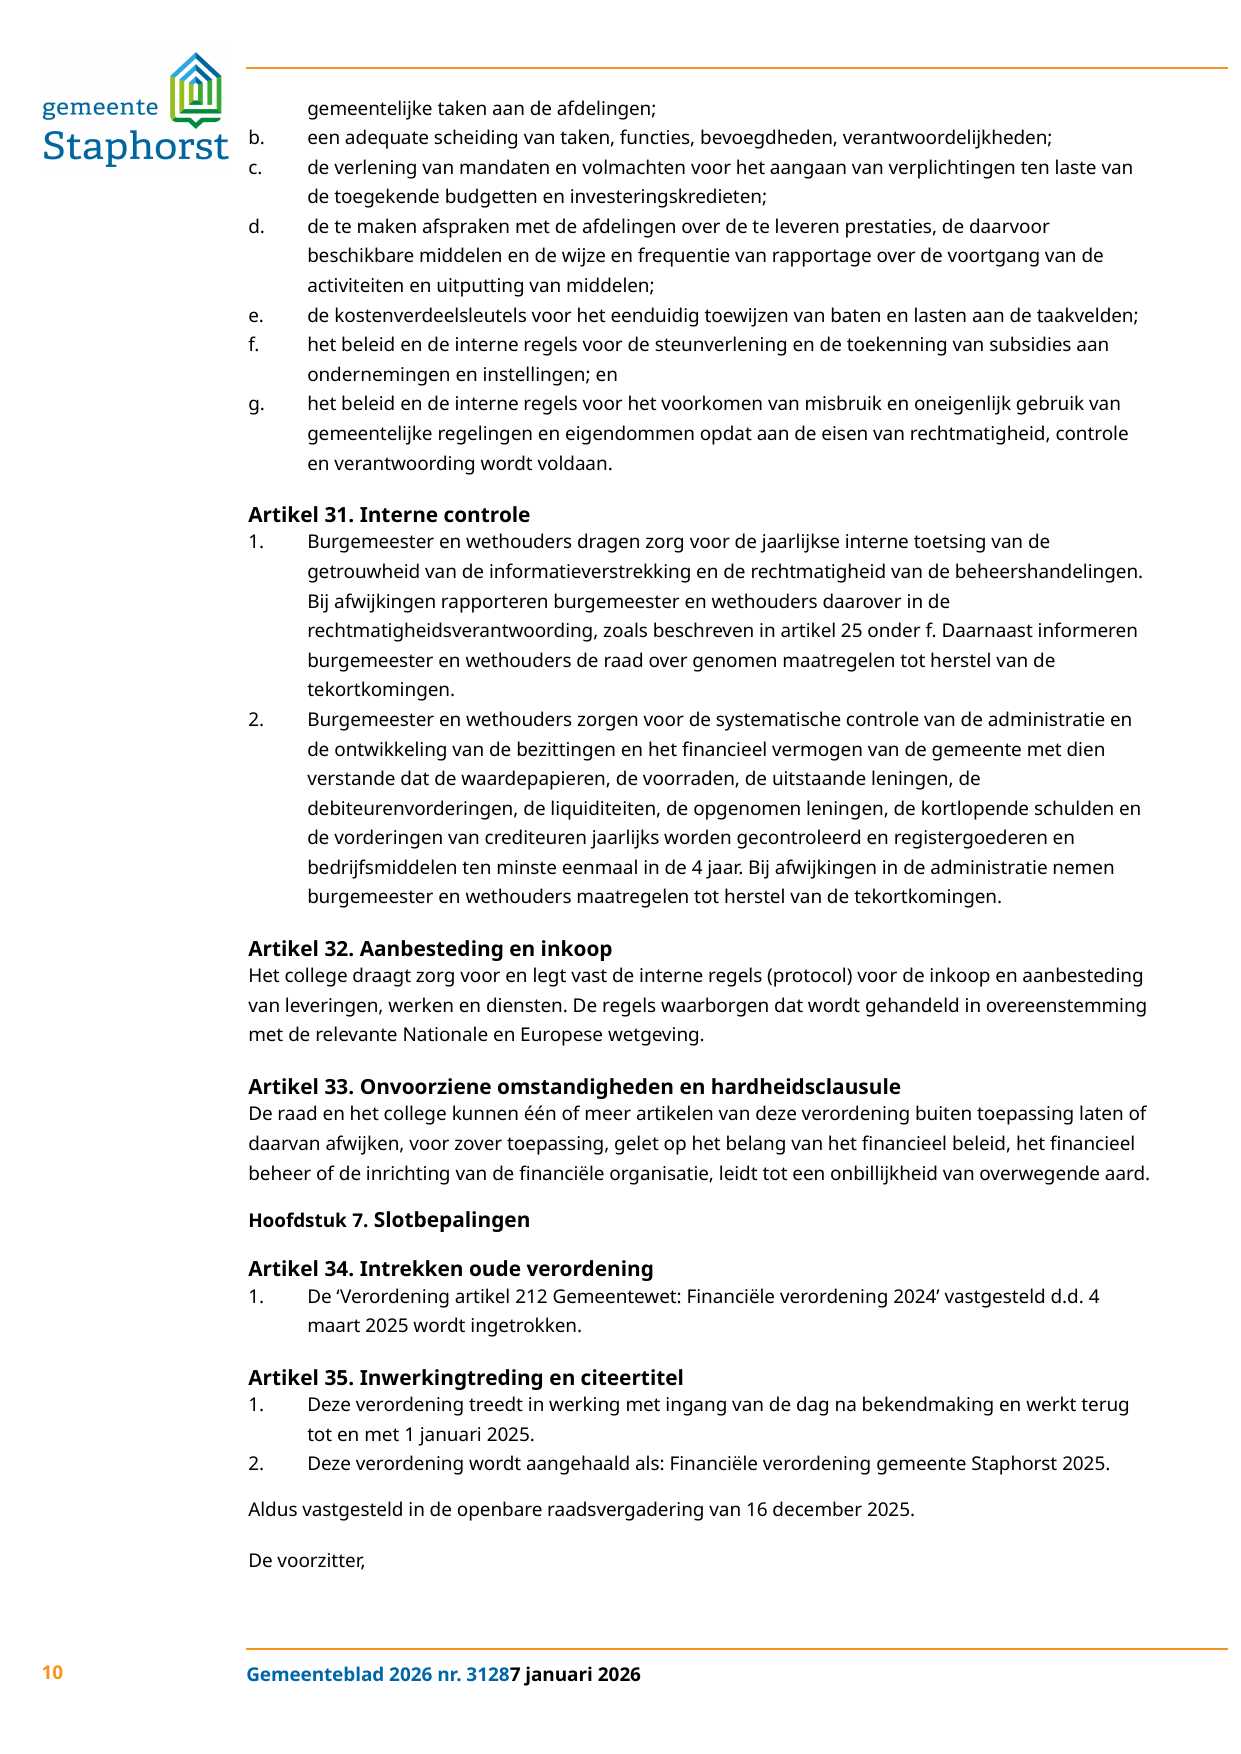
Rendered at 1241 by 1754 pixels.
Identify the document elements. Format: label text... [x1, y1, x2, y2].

list de te maken afspraken met de afdelingen over de te leveren prestaties, de daarvoor beschikbare middelen en de wijze en frequentie van rapportage over de voortgang van de activiteiten en uitputting van middelen; [248, 213, 1152, 298]
list een adequate scheiding van taken, functies, bevoegdheden, verantwoordelijkheden; [248, 124, 1152, 150]
picture [41, 47, 231, 172]
list de verlening van mandaten en volmachten voor het aangaan van verplichtingen ten laste van de toegekende budgetten en investeringskredieten; [248, 154, 1152, 209]
list de kostenverdeelsleutels voor het eenduidig toewijzen van baten en lasten aan de taakvelden; [248, 302, 1152, 328]
text Artikel 31. Interne controle [248, 500, 1152, 529]
list het beleid en de interne regels voor de steunverlening en de toekenning van subsidies aan ondernemingen en instellingen; en [248, 331, 1152, 387]
list Deze verordening wordt aangehaald als: Financiële verordening gemeente Staphorst 2025. [248, 1451, 1152, 1476]
text Artikel 34. Intrekken oude verordening [248, 1254, 1152, 1283]
list gemeentelijke taken aan de afdelingen; [248, 95, 1152, 121]
text Artikel 33. Onvoorziene omstandigheden en hardheidsclausule [248, 1072, 1152, 1101]
list Deze verordening treedt in werking met ingang van de dag na bekendmaking en werkt terug tot en met 1 januari 2025. [248, 1391, 1152, 1447]
text Hoofdstuk 7. Slotbepalingen [248, 1205, 1152, 1234]
list het beleid en de interne regels voor het voorkomen van misbruik en oneigenlijk gebruik van gemeentelijke regelingen en eigendommen opdat aan de eisen van rechtmatigheid, controle en verantwoording wordt voldaan. [248, 391, 1152, 476]
text Artikel 32. Aanbesteding en inkoop [248, 934, 1152, 962]
list De ‘Verordening artikel 212 Gemeentewet: Financiële verordening 2024’ vastgesteld d.d. 4 maart 2025 wordt ingetrokken. [248, 1283, 1152, 1338]
text Artikel 35. Inwerkingtreding en citeertitel [248, 1363, 1152, 1391]
text De voorzitter, [248, 1548, 1152, 1573]
text Aldus vastgesteld in de openbare raadsvergadering van 16 december 2025. [248, 1496, 1152, 1522]
list Burgemeester en wethouders dragen zorg voor de jaarlijkse interne toetsing van de getrouwheid van de informatieverstrekking en de rechtmatigheid van de beheershandelingen. Bij afwijkingen rapporteren burgemeester en wethouders daarover in de rechtmatigheidsverantwoording, zoals beschreven in artikel 25 onder f. Daarnaast informeren burgemeester en wethouders de raad over genomen maatregelen tot herstel van de tekortkomingen. [248, 529, 1152, 702]
text Het college draagt zorg voor en legt vast de interne regels (protocol) voor de inkoop en aanbesteding van leveringen, werken en diensten. De regels waarborgen dat wordt gehandeld in overeenstemming met de relevante Nationale en Europese wetgeving. [248, 962, 1152, 1047]
list Burgemeester en wethouders zorgen voor de systematische controle van de administratie en de ontwikkeling van de bezittingen en het financieel vermogen van de gemeente met dien verstande dat de waardepapieren, de voorraden, de uitstaande leningen, de debiteurenvorderingen, de liquiditeiten, de opgenomen leningen, de kortlopende schulden en de vorderingen van crediteuren jaarlijks worden gecontroleerd en registergoederen en bedrijfsmiddelen ten minste eenmaal in de 4 jaar. Bij afwijkingen in de administratie nemen burgemeester en wethouders maatregelen tot herstel van de tekortkomingen. [248, 706, 1152, 909]
text De raad en het college kunnen één of meer artikelen van deze verordening buiten toepassing laten of daarvan afwijken, voor zover toepassing, gelet op het belang van het financieel beleid, het financieel beheer of de inrichting van de financiële organisatie, leidt tot een onbillijkheid van overwegende aard. [248, 1101, 1152, 1185]
